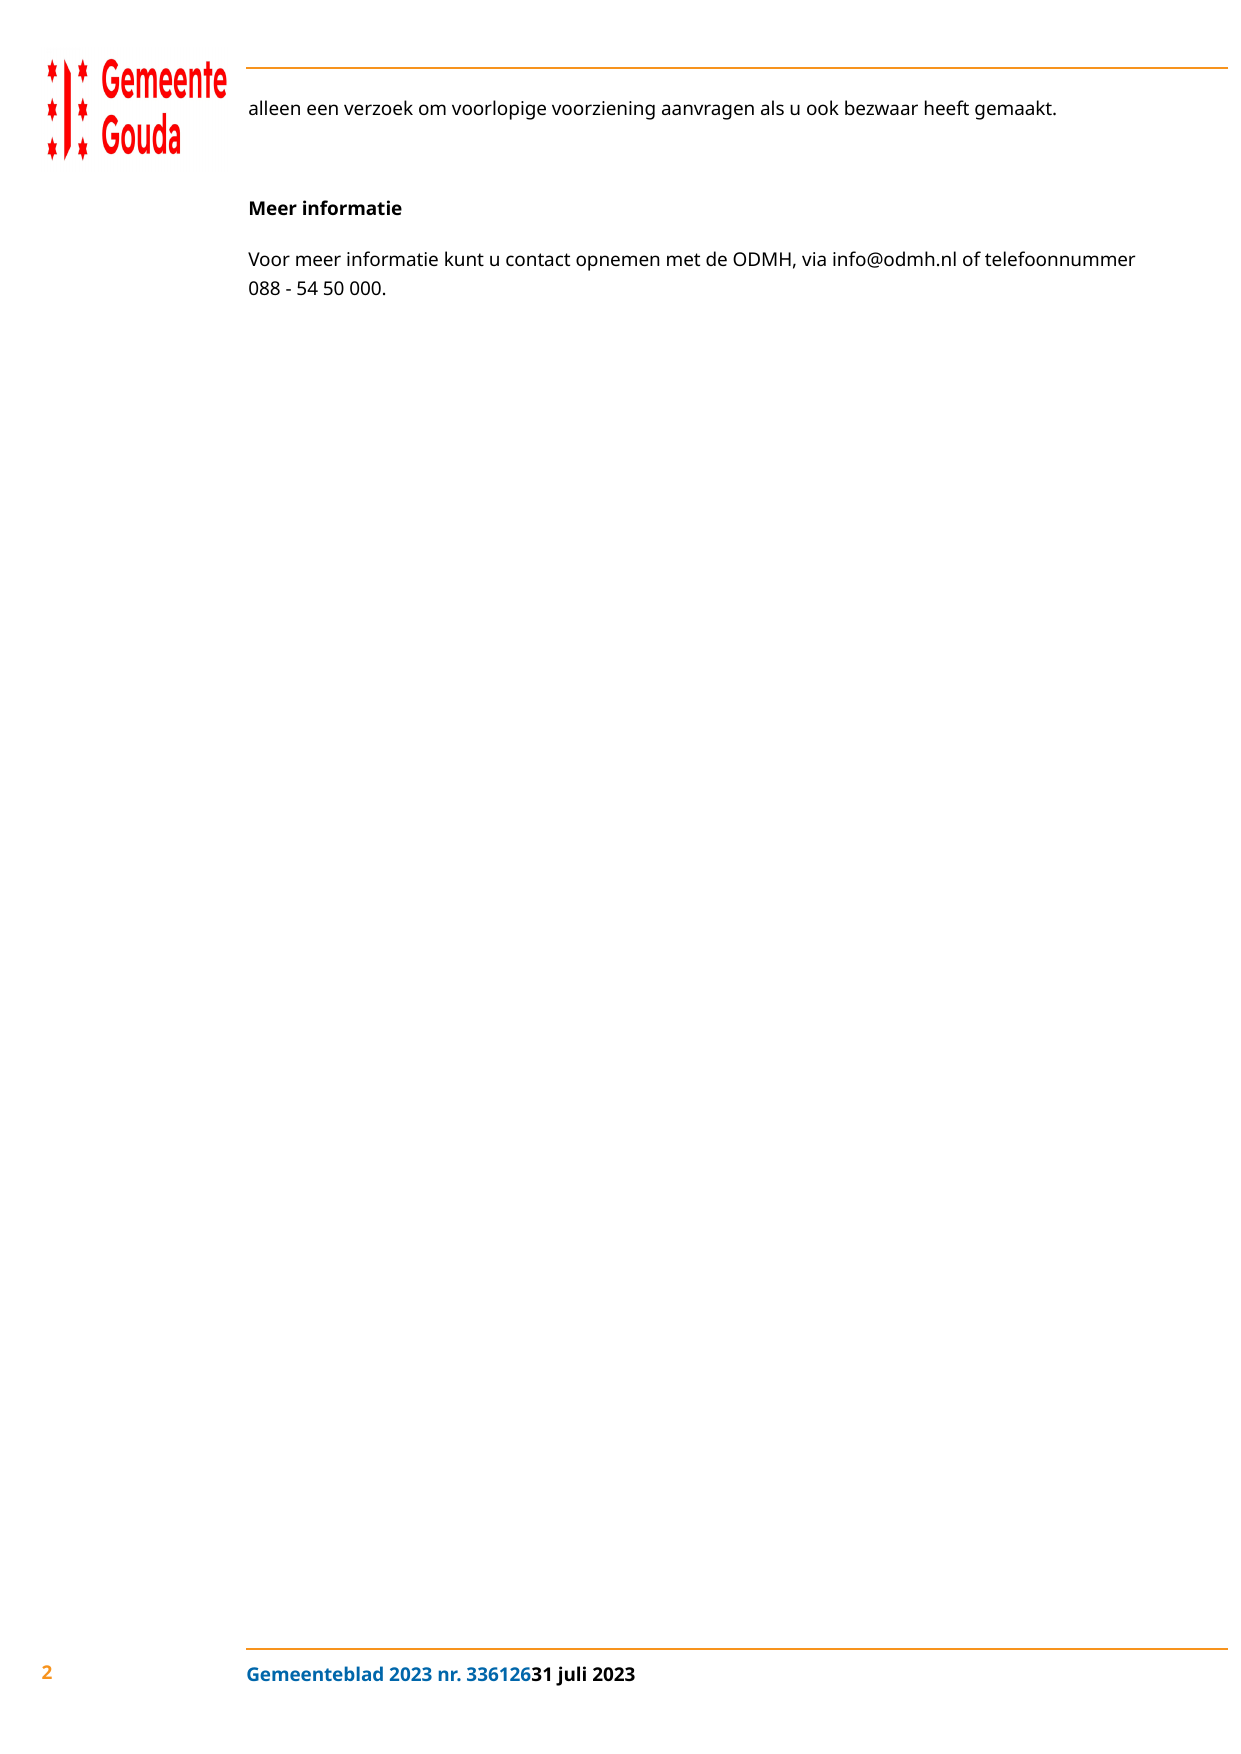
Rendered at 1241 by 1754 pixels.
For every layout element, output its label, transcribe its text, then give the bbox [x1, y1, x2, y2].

text Meer informatie [248, 196, 1152, 221]
picture [41, 47, 231, 172]
text Voor meer informatie kunt u contact opnemen met de ODMH, via info@odmh.nl of telefoonnummer 088 - 54 50 000. [248, 246, 1152, 301]
text alleen een verzoek om voorlopige voorziening aanvragen als u ook bezwaar heeft gemaakt. [248, 95, 1152, 121]
